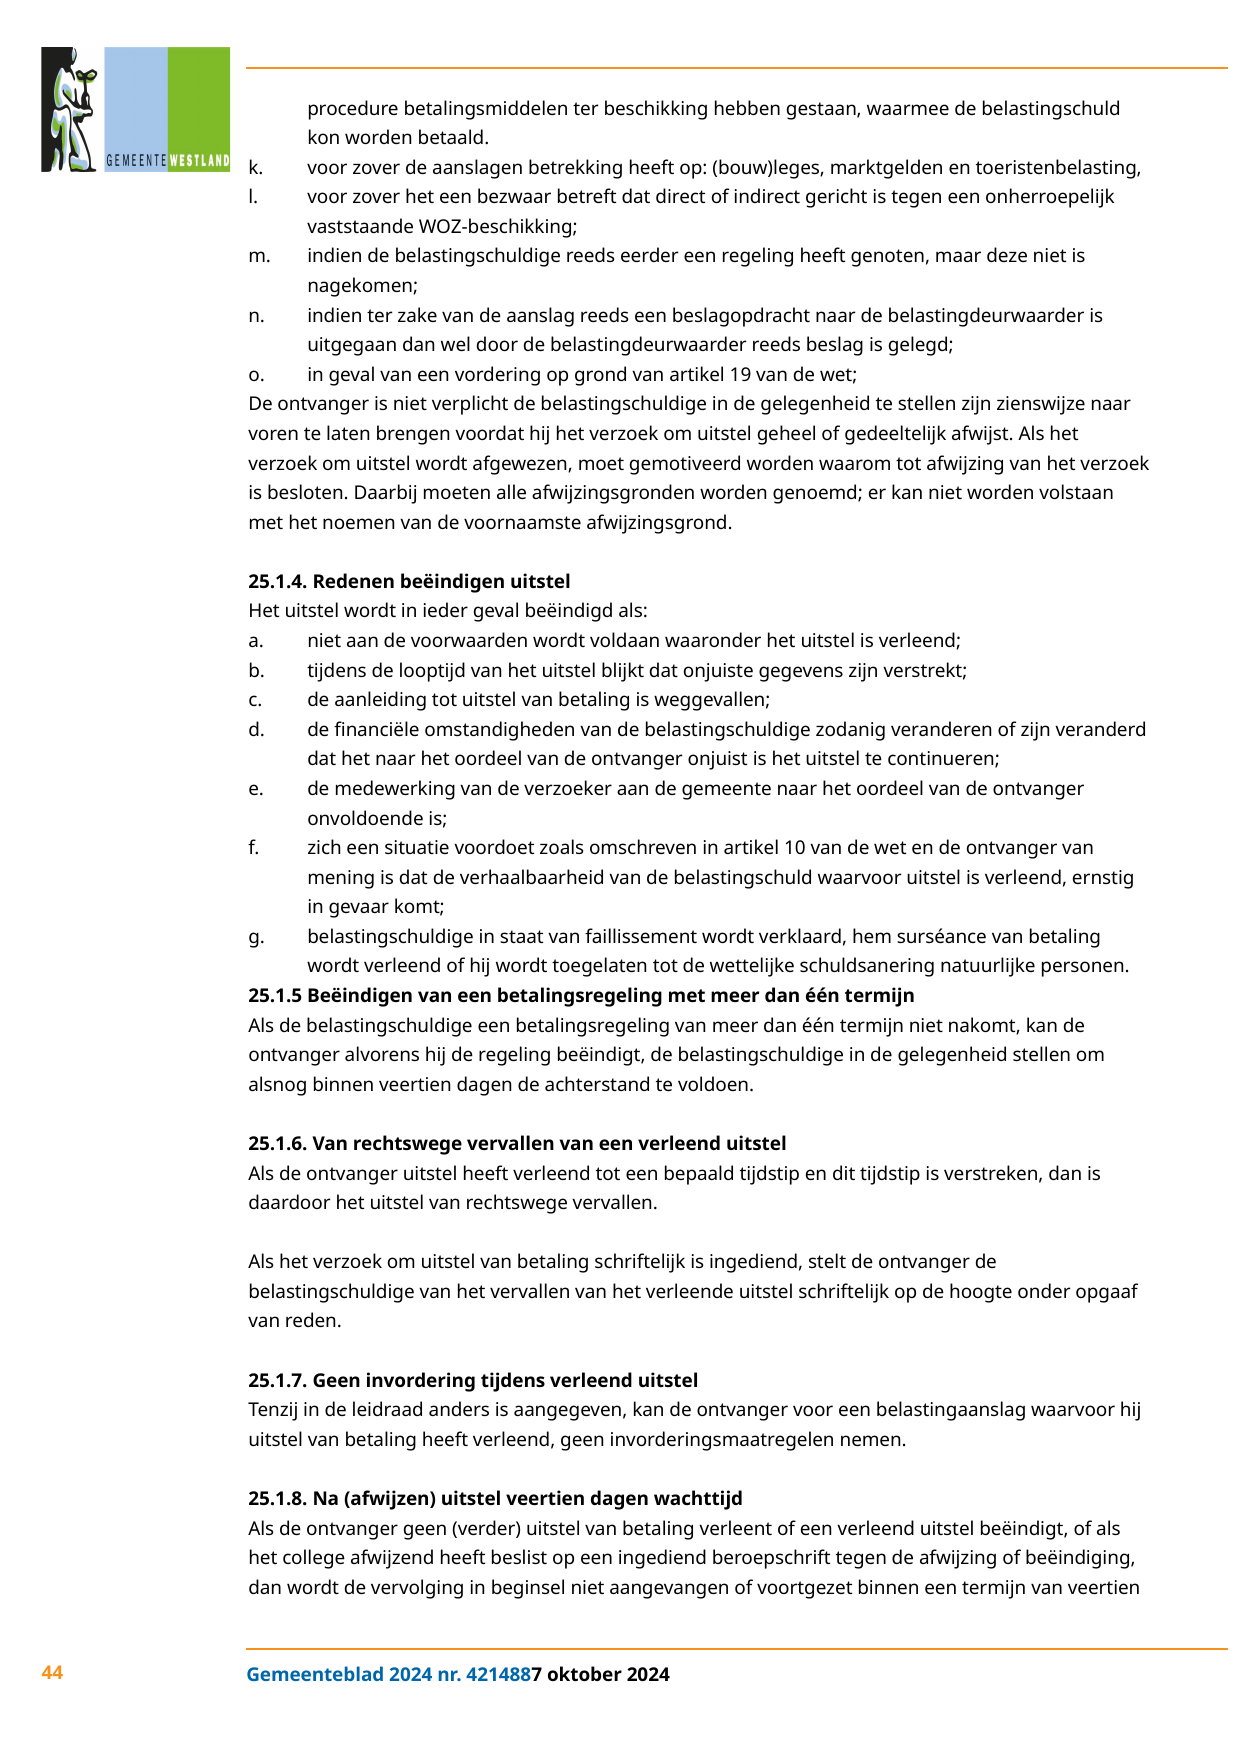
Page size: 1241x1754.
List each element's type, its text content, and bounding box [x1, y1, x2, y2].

text 25.1.7. Geen invordering tijdens verleend uitstel [248, 1367, 1152, 1393]
list tijdens de looptijd van het uitstel blijkt dat onjuiste gegevens zijn verstrekt; [248, 657, 1152, 683]
list niet aan de voorwaarden wordt voldaan waaronder het uitstel is verleend; [248, 627, 1152, 653]
text Als de ontvanger geen (verder) uitstel van betaling verleent of een verleend uitstel beëindigt, of als het college afwijzend heeft beslist op een ingediend beroepschrift tegen de afwijzing of beëindiging, dan wordt de vervolging in beginsel niet aangevangen of voortgezet binnen een termijn van veertien [248, 1515, 1152, 1600]
list in geval van een vordering op grond van artikel 19 van de wet; [248, 361, 1152, 387]
text 25.1.4. Redenen beëindigen uitstel [248, 568, 1152, 594]
list de financiële omstandigheden van de belastingschuldige zodanig veranderen of zijn veranderd dat het naar het oordeel van de ontvanger onjuist is het uitstel te continueren; [248, 716, 1152, 771]
text Het uitstel wordt in ieder geval beëindigd als: [248, 598, 1152, 623]
text Tenzij in de leidraad anders is aangegeven, kan de ontvanger voor een belastingaanslag waarvoor hij uitstel van betaling heeft verleend, geen invorderingsmaatregelen nemen. [248, 1396, 1152, 1452]
list voor zover de aanslagen betrekking heeft op: (bouw)leges, marktgelden en toeristenbelasting, [248, 154, 1152, 180]
list de aanleiding tot uitstel van betaling is weggevallen; [248, 686, 1152, 712]
text Als het verzoek om uitstel van betaling schriftelijk is ingediend, stelt de ontvanger de belastingschuldige van het vervallen van het verleende uitstel schriftelijk op de hoogte onder opgaaf van reden. [248, 1248, 1152, 1333]
text Als de belastingschuldige een betalingsregeling van meer dan één termijn niet nakomt, kan de ontvanger alvorens hij de regeling beëindigt, de belastingschuldige in de gelegenheid stellen om alsnog binnen veertien dagen de achterstand te voldoen. [248, 1012, 1152, 1097]
list procedure betalingsmiddelen ter beschikking hebben gestaan, waarmee de belastingschuld kon worden betaald. [248, 95, 1152, 150]
text 25.1.8. Na (afwijzen) uitstel veertien dagen wachttijd [248, 1485, 1152, 1511]
text De ontvanger is niet verplicht de belastingschuldige in de gelegenheid te stellen zijn zienswijze naar voren te laten brengen voordat hij het verzoek om uitstel geheel of gedeeltelijk afwijst. Als het verzoek om uitstel wordt afgewezen, moet gemotiveerd worden waarom tot afwijzing van het verzoek is besloten. Daarbij moeten alle afwijzingsgronden worden genoemd; er kan niet worden volstaan met het noemen van de voornaamste afwijzingsgrond. [248, 391, 1152, 535]
picture [41, 47, 231, 172]
list indien ter zake van de aanslag reeds een beslagopdracht naar de belastingdeurwaarder is uitgegaan dan wel door de belastingdeurwaarder reeds beslag is gelegd; [248, 302, 1152, 357]
text 25.1.6. Van rechtswege vervallen van een verleend uitstel [248, 1130, 1152, 1156]
list voor zover het een bezwaar betreft dat direct of indirect gericht is tegen een onherroepelijk vaststaande WOZ-beschikking; [248, 183, 1152, 239]
list belastingschuldige in staat van faillissement wordt verklaard, hem surséance van betaling wordt verleend of hij wordt toegelaten tot de wettelijke schuldsanering natuurlijke personen. [248, 923, 1152, 978]
text 25.1.5 Beëindigen van een betalingsregeling met meer dan één termijn [248, 982, 1152, 1008]
list de medewerking van de verzoeker aan de gemeente naar het oordeel van de ontvanger onvoldoende is; [248, 775, 1152, 831]
text Als de ontvanger uitstel heeft verleend tot een bepaald tijdstip en dit tijdstip is verstreken, dan is daardoor het uitstel van rechtswege vervallen. [248, 1160, 1152, 1215]
list zich een situatie voordoet zoals omschreven in artikel 10 van de wet en de ontvanger van mening is dat de verhaalbaarheid van de belastingschuld waarvoor uitstel is verleend, ernstig in gevaar komt; [248, 834, 1152, 919]
list indien de belastingschuldige reeds eerder een regeling heeft genoten, maar deze niet is nagekomen; [248, 243, 1152, 298]
